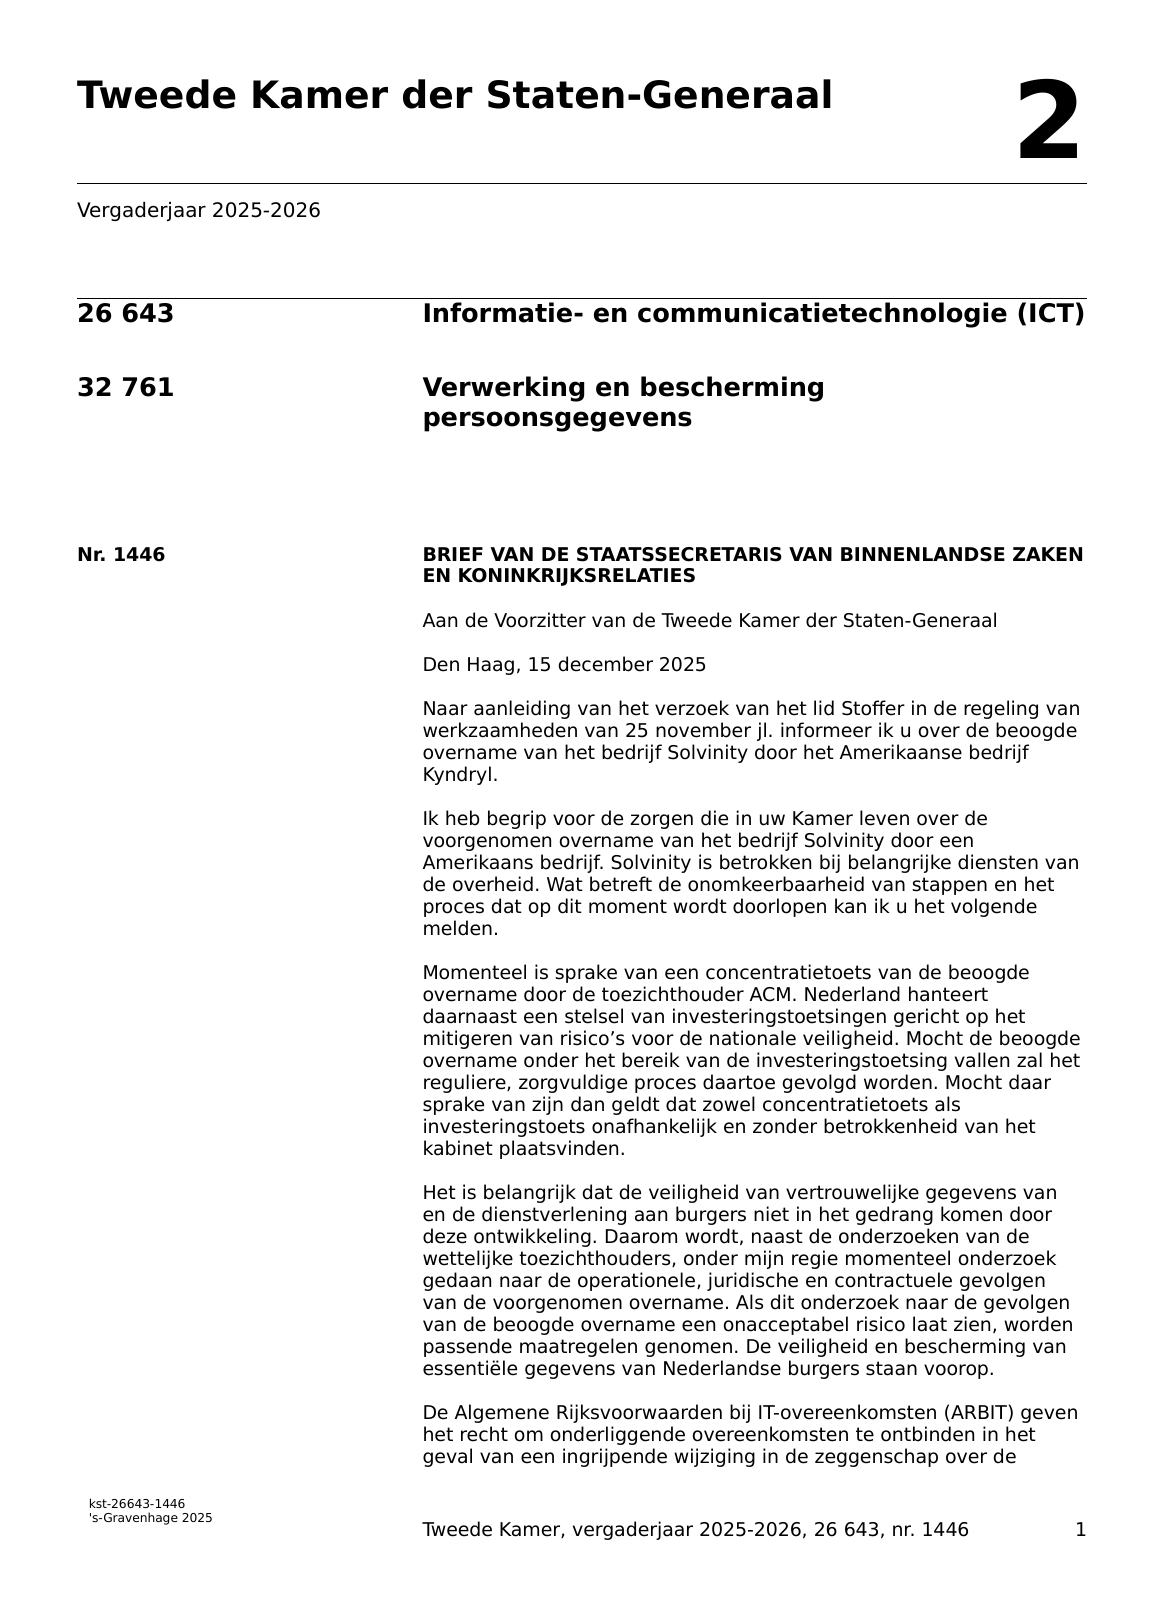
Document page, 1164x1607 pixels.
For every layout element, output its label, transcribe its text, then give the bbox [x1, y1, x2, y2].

subtitle Nr. 1446 BRIEF VAN DE STAATSSECRETARIS VAN BINNENLANDSE ZAKEN EN KONINKRIJKSRELATIES [77, 543, 1087, 587]
table_header Tweede Kamer der Staten-Generaal [77, 59, 886, 183]
text Het is belangrijk dat de veiligheid van vertrouwelijke gegevens van en de dienstverlening aan burgers niet in het gedrang komen door deze ontwikkeling. Daarom wordt, naast de onderzoeken van de wettelijke toezichthouders, onder mijn regie momenteel onderzoek gedaan naar de operationele, juridische en contractuele gevolgen van de voorgenomen overname. Als dit onderzoek naar de gevolgen van de beoogde overname een onacceptabel risico laat zien, worden passende maatregelen genomen. De veiligheid en bescherming van essentiële gegevens van Nederlandse burgers staan voorop. [422, 1182, 1087, 1380]
table_header 2 [886, 59, 1087, 183]
text Momenteel is sprake van een concentratietoets van de beoogde overname door de toezichthouder ACM. Nederland hanteert daarnaast een stelsel van investeringstoetsingen gericht op het mitigeren van risico’s voor de nationale veiligheid. Mocht de beoogde overname onder het bereik van de investeringstoetsing vallen zal het reguliere, zorgvuldige proces daartoe gevolgd worden. Mocht daar sprake van zijn dan geldt dat zowel concentratietoets als investeringstoets onafhankelijk en zonder betrokkenheid van het kabinet plaatsvinden. [422, 962, 1087, 1160]
subtitle 26 643 Informatie- en communicatietechnologie (ICT) [77, 299, 1087, 329]
table_cell Vergaderjaar 2025-2026 [77, 184, 1087, 298]
text De Algemene Rijksvoorwaarden bij IT-overeenkomsten (ARBIT) geven het recht om onderliggende overeenkomsten te ontbinden in het geval van een ingrijpende wijziging in de zeggenschap over de [422, 1402, 1087, 1468]
text 's-Gravenhage 2025 [88, 1511, 323, 1525]
text Aan de Voorzitter van de Tweede Kamer der Staten-Generaal [422, 609, 1087, 632]
text Ik heb begrip voor de zorgen die in uw Kamer leven over de voorgenomen overname van het bedrijf Solvinity door een Amerikaans bedrijf. Solvinity is betrokken bij belangrijke diensten van de overheid. Wat betreft de onomkeerbaarheid van stappen en het proces dat op dit moment wordt doorlopen kan ik u het volgende melden. [422, 808, 1087, 940]
text kst-26643-1446 [88, 1497, 323, 1511]
text Naar aanleiding van het verzoek van het lid Stoffer in de regeling van werkzaamheden van 25 november jl. informeer ik u over de beoogde overname van het bedrijf Solvinity door het Amerikaanse bedrijf Kyndryl. [422, 698, 1087, 786]
subtitle 32 761 Verwerking en bescherming persoonsgegevens [77, 373, 1087, 432]
text Den Haag, 15 december 2025 [422, 654, 1087, 676]
